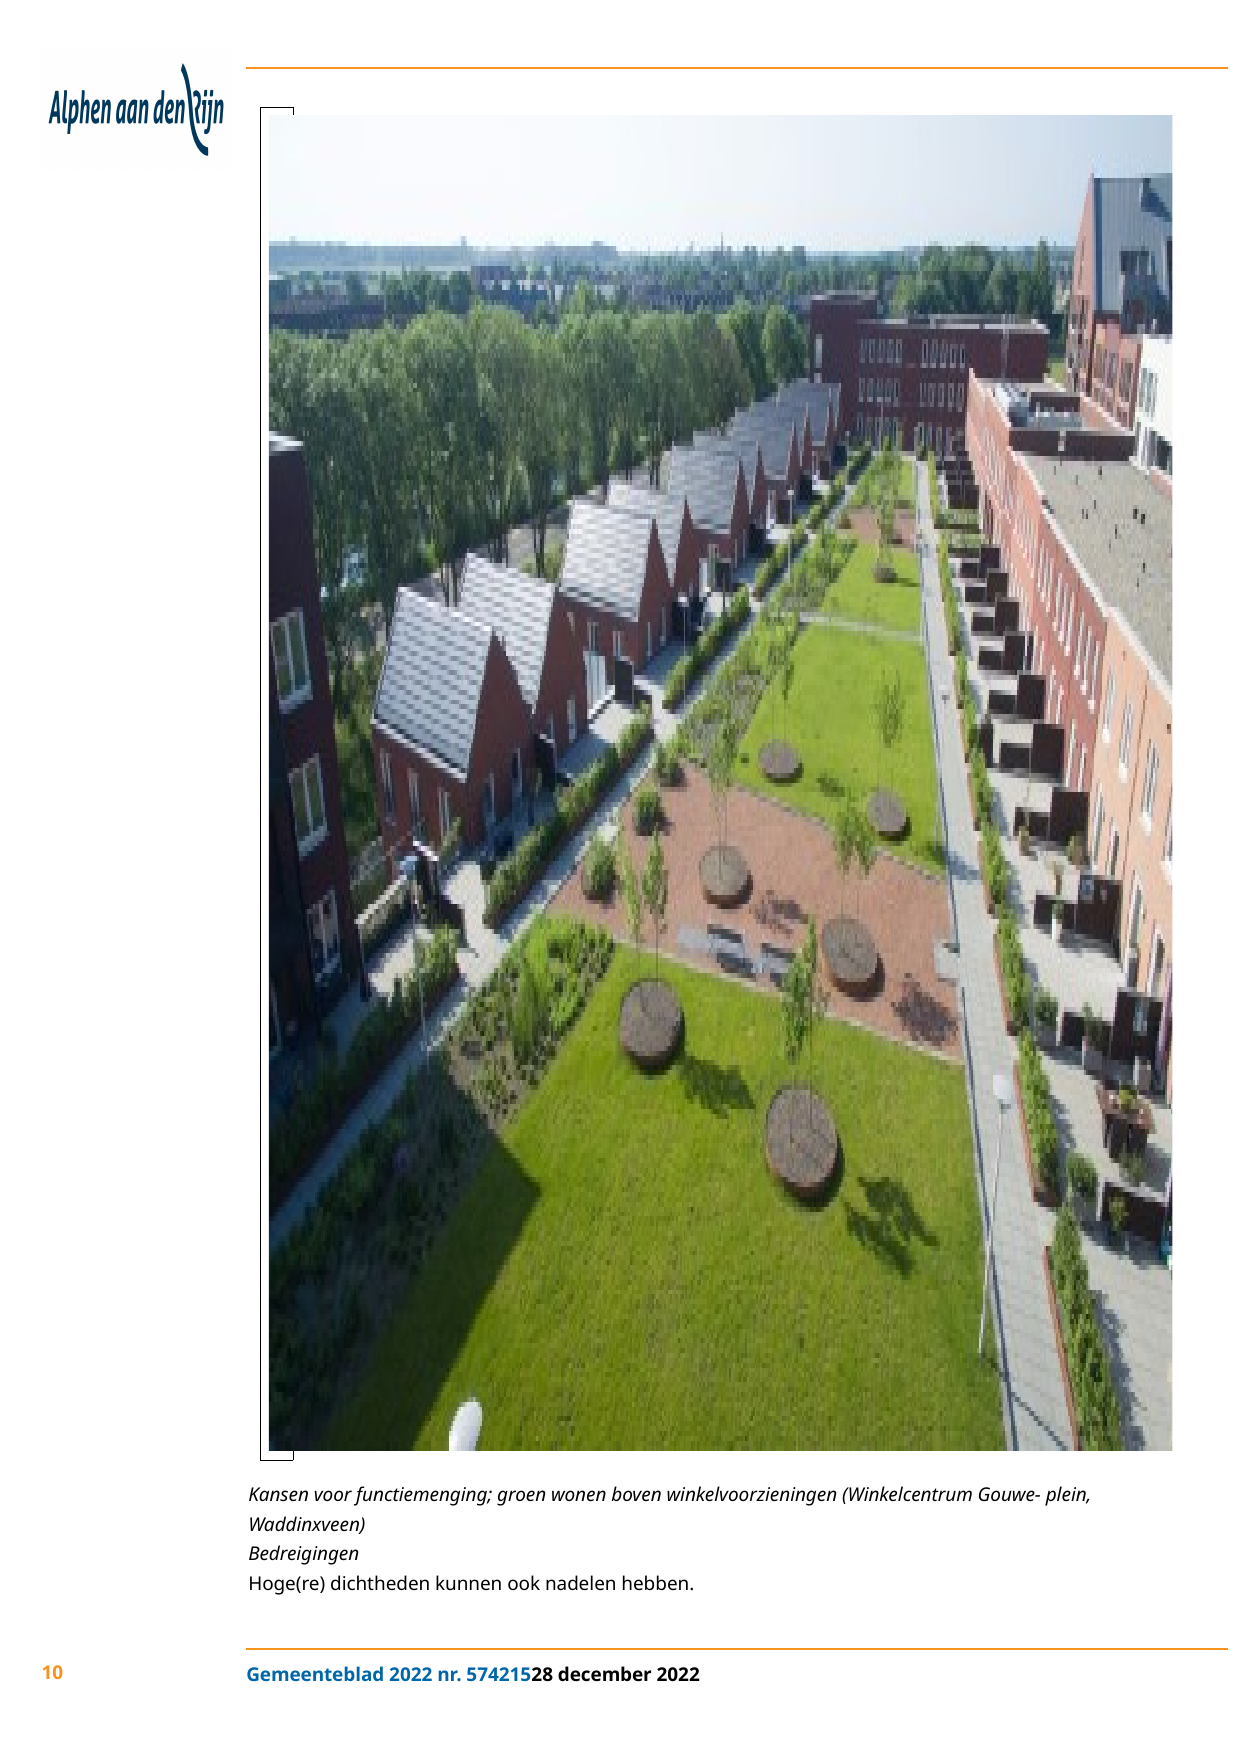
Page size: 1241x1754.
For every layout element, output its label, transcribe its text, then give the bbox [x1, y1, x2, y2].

picture [41, 47, 231, 172]
picture [268, 115, 1173, 1451]
text Bedreigingen [248, 1541, 1152, 1566]
text Kansen voor functiemenging; groen wonen boven winkelvoorzieningen (Winkelcentrum Gouwe- plein, Waddinxveen) [248, 1481, 1152, 1537]
text Hoge(re) dichtheden kunnen ook nadelen hebben. [248, 1570, 1152, 1596]
